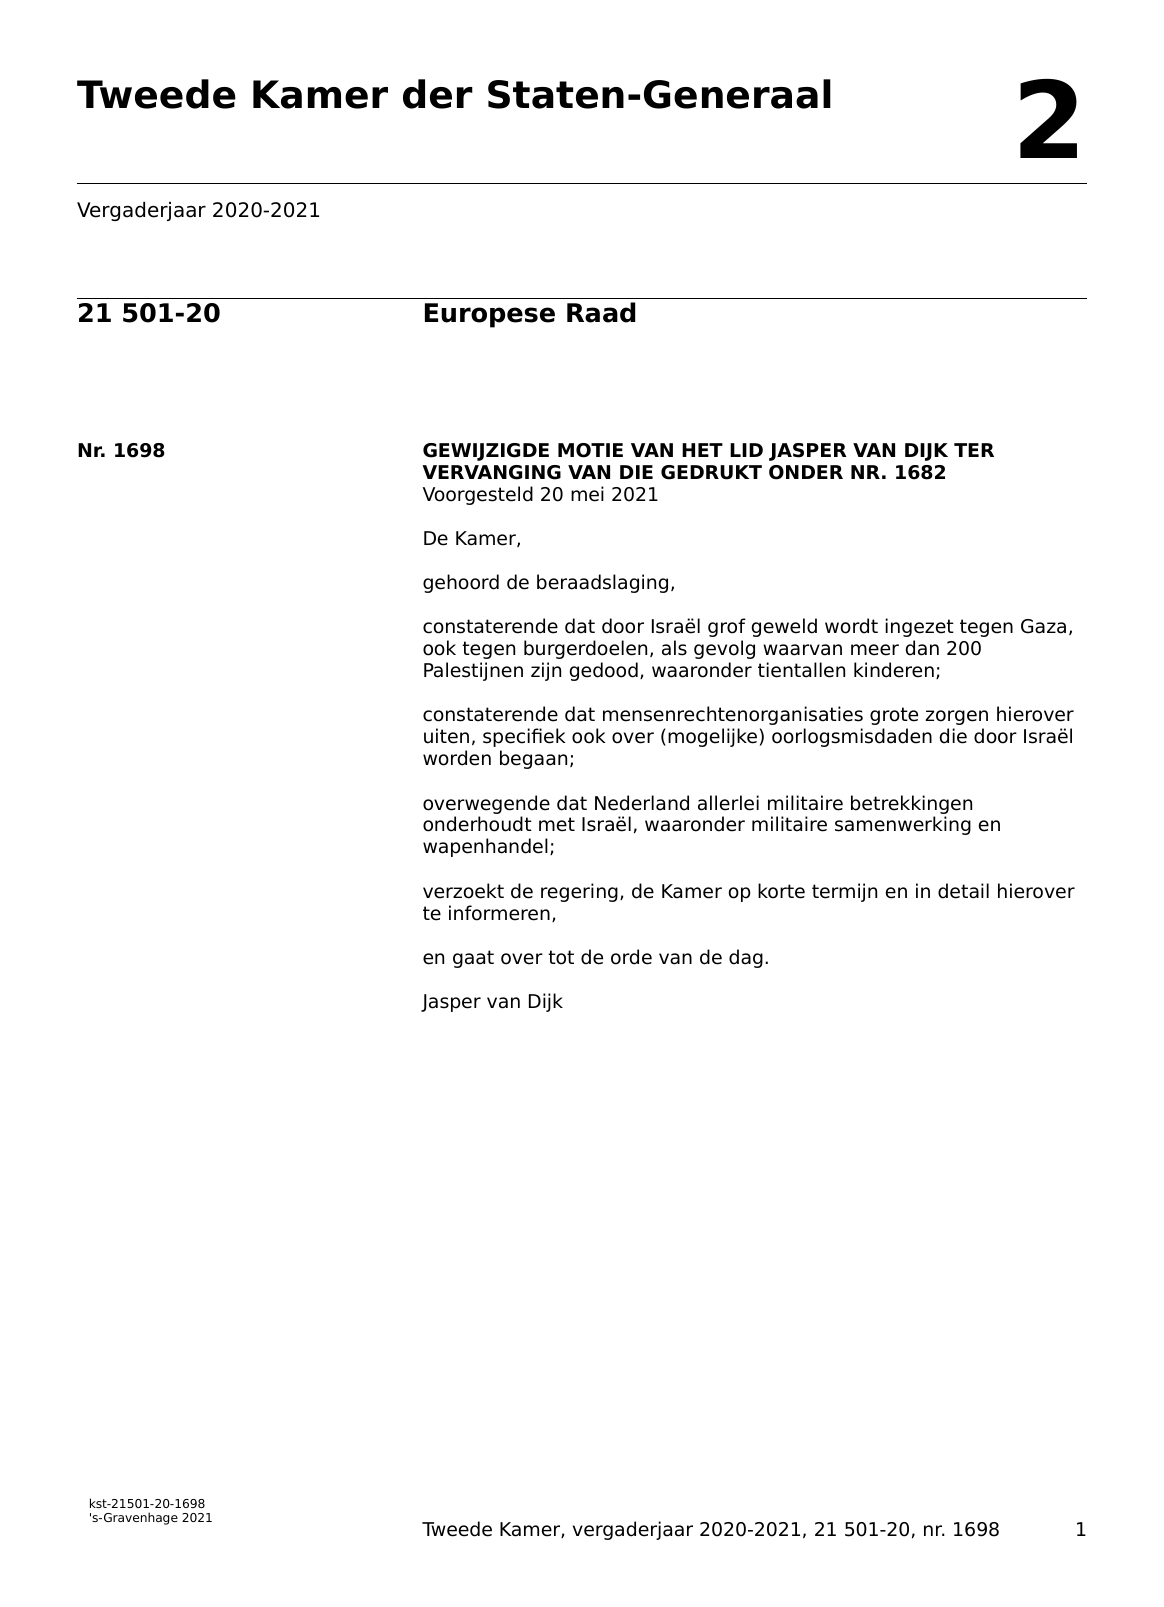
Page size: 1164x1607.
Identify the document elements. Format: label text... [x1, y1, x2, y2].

text De Kamer, [422, 528, 1087, 550]
text Jasper van Dijk [422, 991, 1087, 1013]
text gehoord de beraadslaging, [422, 572, 1087, 594]
table_header 2 [886, 59, 1087, 183]
text constaterende dat mensenrechtenorganisaties grote zorgen hierover uiten, specifiek ook over (mogelijke) oorlogsmisdaden die door Israël worden begaan; [422, 704, 1087, 770]
subtitle 21 501-20 Europese Raad [77, 299, 1087, 329]
text Voorgesteld 20 mei 2021 [422, 484, 1087, 506]
text en gaat over tot de orde van de dag. [422, 947, 1087, 969]
text constaterende dat door Israël grof geweld wordt ingezet tegen Gaza, ook tegen burgerdoelen, als gevolg waarvan meer dan 200 Palestijnen zijn gedood, waaronder tientallen kinderen; [422, 616, 1087, 682]
table_header Tweede Kamer der Staten-Generaal [77, 59, 886, 183]
subtitle Nr. 1698 GEWIJZIGDE MOTIE VAN HET LID JASPER VAN DIJK TER VERVANGING VAN DIE GEDRUKT ONDER NR. 1682 [77, 440, 1087, 484]
text overwegende dat Nederland allerlei militaire betrekkingen onderhoudt met Israël, waaronder militaire samenwerking en wapenhandel; [422, 792, 1087, 858]
text 's-Gravenhage 2021 [88, 1511, 323, 1525]
table_cell Vergaderjaar 2020-2021 [77, 184, 1087, 298]
text kst-21501-20-1698 [88, 1497, 323, 1511]
text verzoekt de regering, de Kamer op korte termijn en in detail hierover te informeren, [422, 881, 1087, 924]
